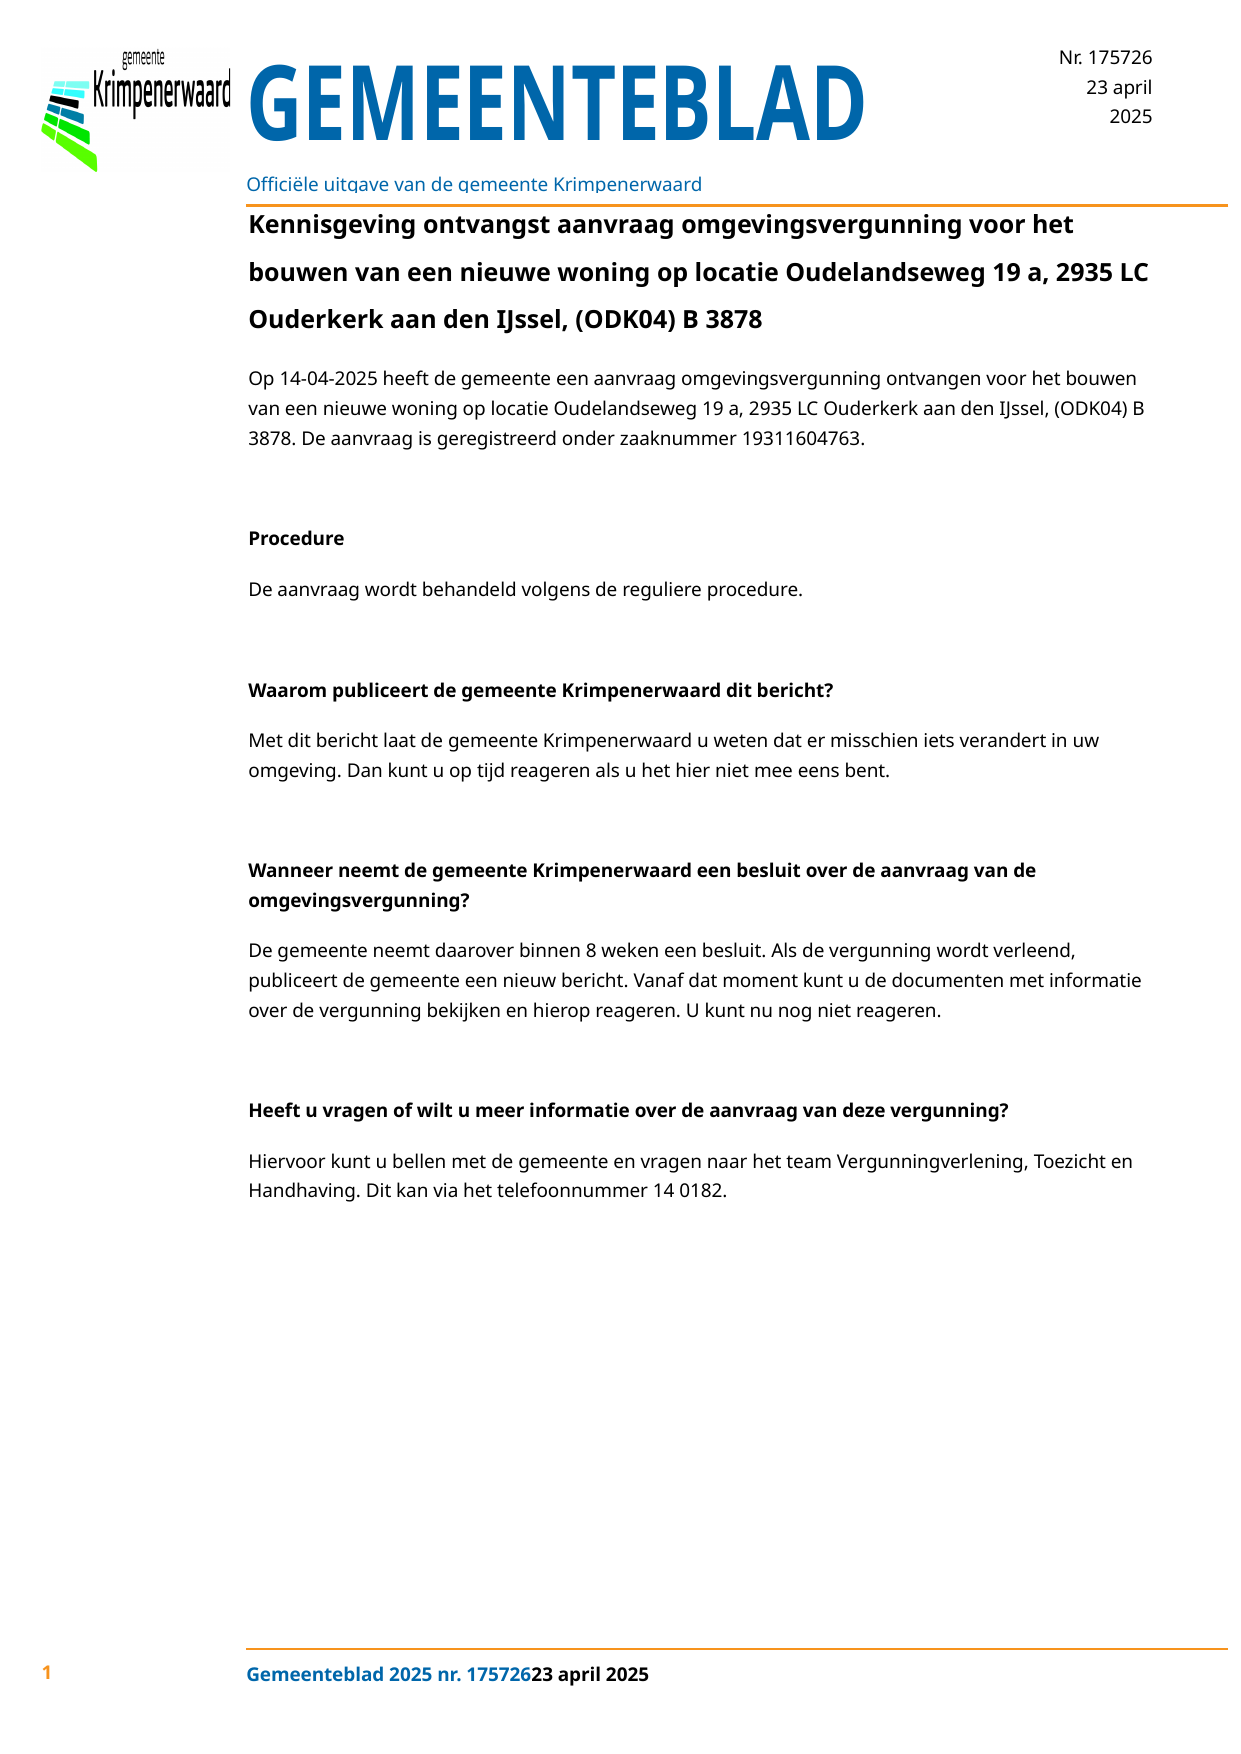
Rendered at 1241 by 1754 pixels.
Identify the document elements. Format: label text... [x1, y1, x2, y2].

text Met dit bericht laat de gemeente Krimpenerwaard u weten dat er misschien iets verandert in uw omgeving. Dan kunt u op tijd reageren als u het hier niet mee eens bent. [248, 727, 1152, 782]
text Waarom publiceert de gemeente Krimpenerwaard dit bericht? [248, 677, 1152, 702]
text De gemeente neemt daarover binnen 8 weken een besluit. Als de vergunning wordt verleend, publiceert de gemeente een nieuw bericht. Vanaf dat moment kunt u de documenten met informatie over de vergunning bekijken en hierop reageren. U kunt nu nog niet reageren. [248, 938, 1152, 1022]
text Op 14-04-2025 heeft de gemeente een aanvraag omgevingsvergunning ontvangen voor het bouwen van een nieuwe woning op locatie Oudelandseweg 19 a, 2935 LC Ouderkerk aan den IJssel, (ODK04) B 3878. De aanvraag is geregistreerd onder zaaknummer 19311604763. [248, 366, 1152, 450]
text Wanneer neemt de gemeente Krimpenerwaard een besluit over de aanvraag van de omgevingsvergunning? [248, 858, 1152, 913]
text Hiervoor kunt u bellen met de gemeente en vragen naar het team Vergunningverlening, Toezicht en Handhaving. Dit kan via het telefoonnummer 14 0182. [248, 1148, 1152, 1203]
text Procedure [248, 526, 1152, 551]
text De aanvraag wordt behandeld volgens de reguliere procedure. [248, 576, 1152, 602]
text Heeft u vragen of wilt u meer informatie over de aanvraag van deze vergunning? [248, 1098, 1152, 1123]
text Kennisgeving ontvangst aanvraag omgevingsvergunning voor het bouwen van een nieuwe woning op locatie Oudelandseweg 19 a, 2935 LC Ouderkerk aan den IJssel, (ODK04) B 3878 [248, 207, 1152, 336]
picture [41, 47, 231, 172]
